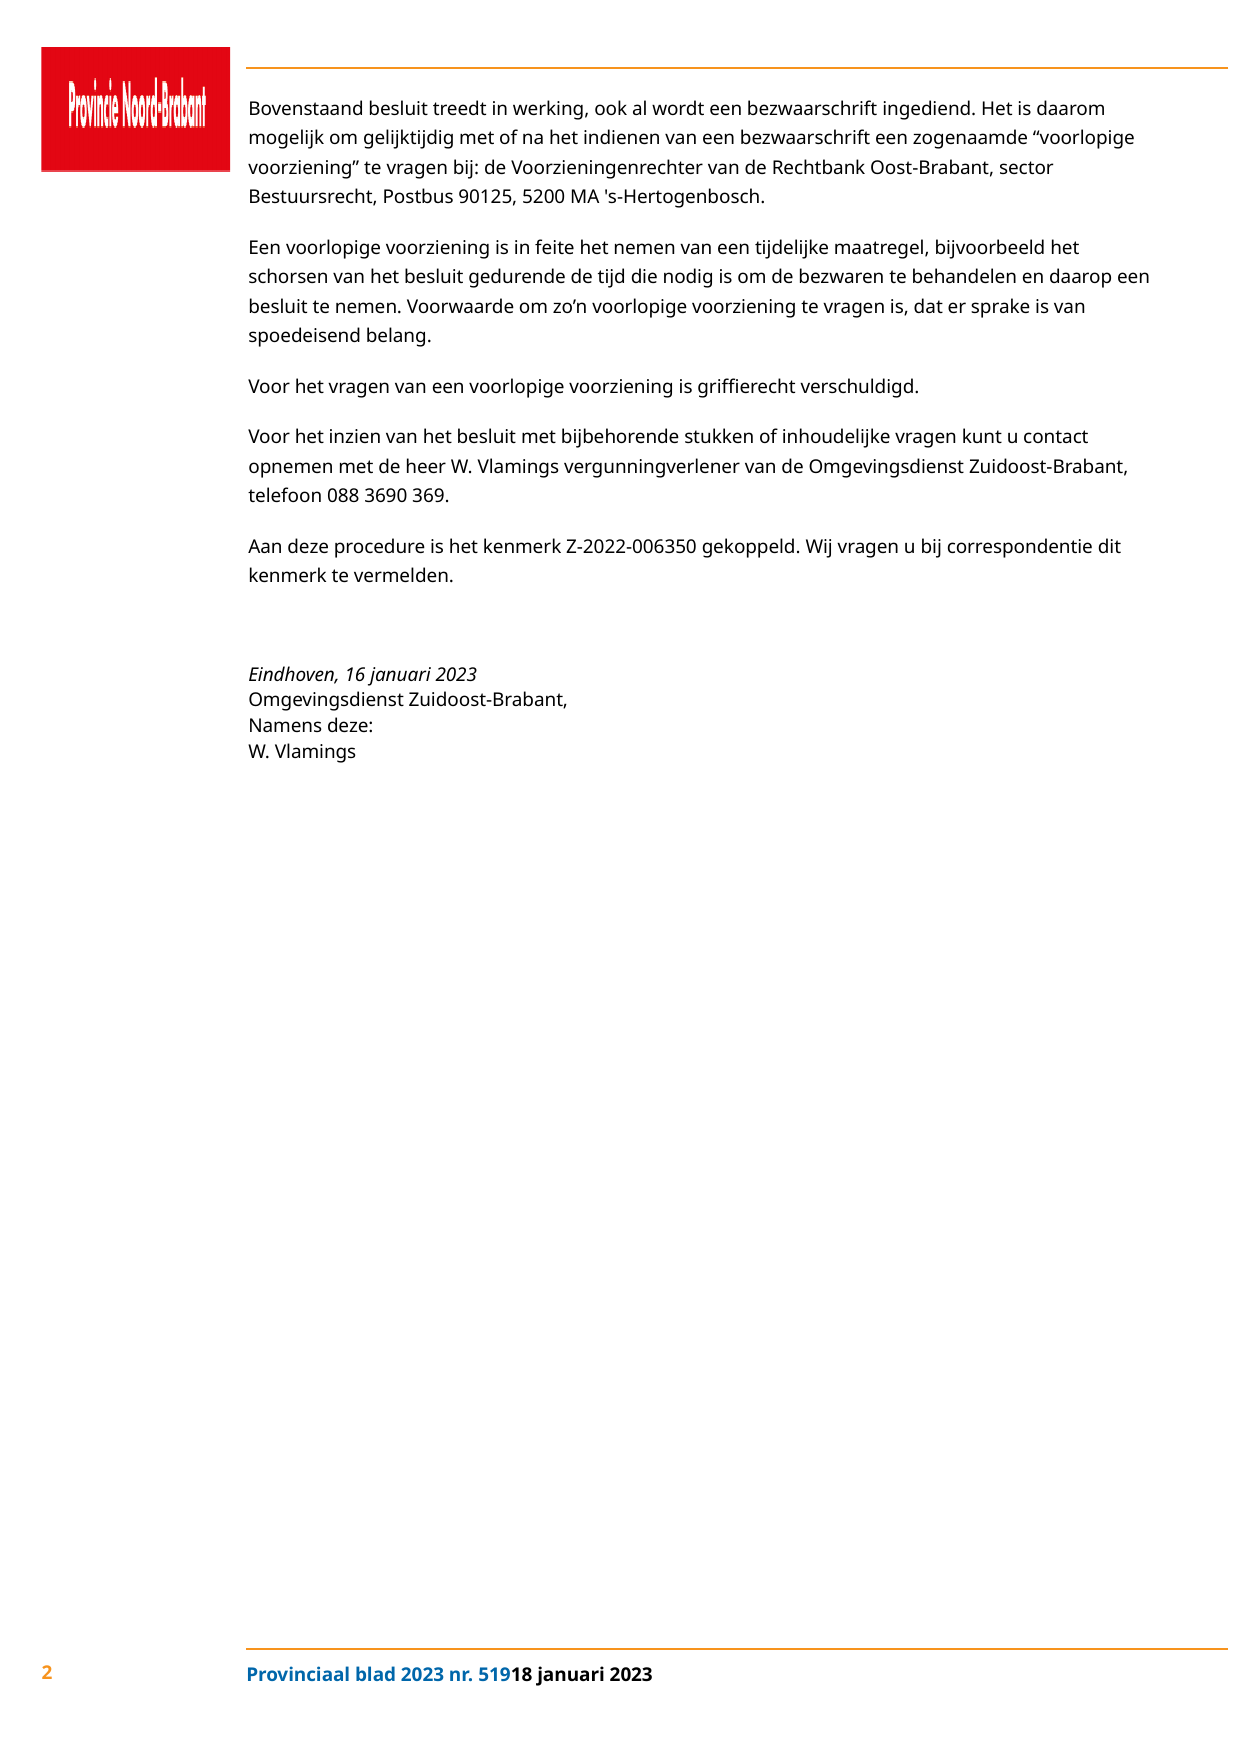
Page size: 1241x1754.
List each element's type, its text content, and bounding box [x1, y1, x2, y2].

text Een voorlopige voorziening is in feite het nemen van een tijdelijke maatregel, bijvoorbeeld het schorsen van het besluit gedurende de tijd die nodig is om de bezwaren te behandelen en daarop een besluit te nemen. Voorwaarde om zo’n voorlopige voorziening te vragen is, dat er sprake is van spoedeisend belang. [248, 234, 1152, 348]
picture [41, 47, 231, 172]
text W. Vlamings [248, 738, 1152, 764]
text Voor het inzien van het besluit met bijbehorende stukken of inhoudelijke vragen kunt u contact opnemen met de heer W. Vlamings vergunningverlener van de Omgevingsdienst Zuidoost-Brabant, telefoon 088 3690 369. [248, 423, 1152, 508]
text Namens deze: [248, 712, 1152, 738]
text Eindhoven, 16 januari 2023 [248, 661, 1152, 687]
text Aan deze procedure is het kenmerk Z-2022-006350 gekoppeld. Wij vragen u bij correspondentie dit kenmerk te vermelden. [248, 533, 1152, 588]
text Bovenstaand besluit treedt in werking, ook al wordt een bezwaarschrift ingediend. Het is daarom mogelijk om gelijktijdig met of na het indienen van een bezwaarschrift een zogenaamde “voorlopige voorziening” te vragen bij: de Voorzieningenrechter van de Rechtbank Oost-Brabant, sector Bestuursrecht, Postbus 90125, 5200 MA 's‑Hertogenbosch. [248, 95, 1152, 209]
text Omgevingsdienst Zuidoost-Brabant, [248, 687, 1152, 712]
text Voor het vragen van een voorlopige voorziening is griffierecht verschuldigd. [248, 373, 1152, 399]
